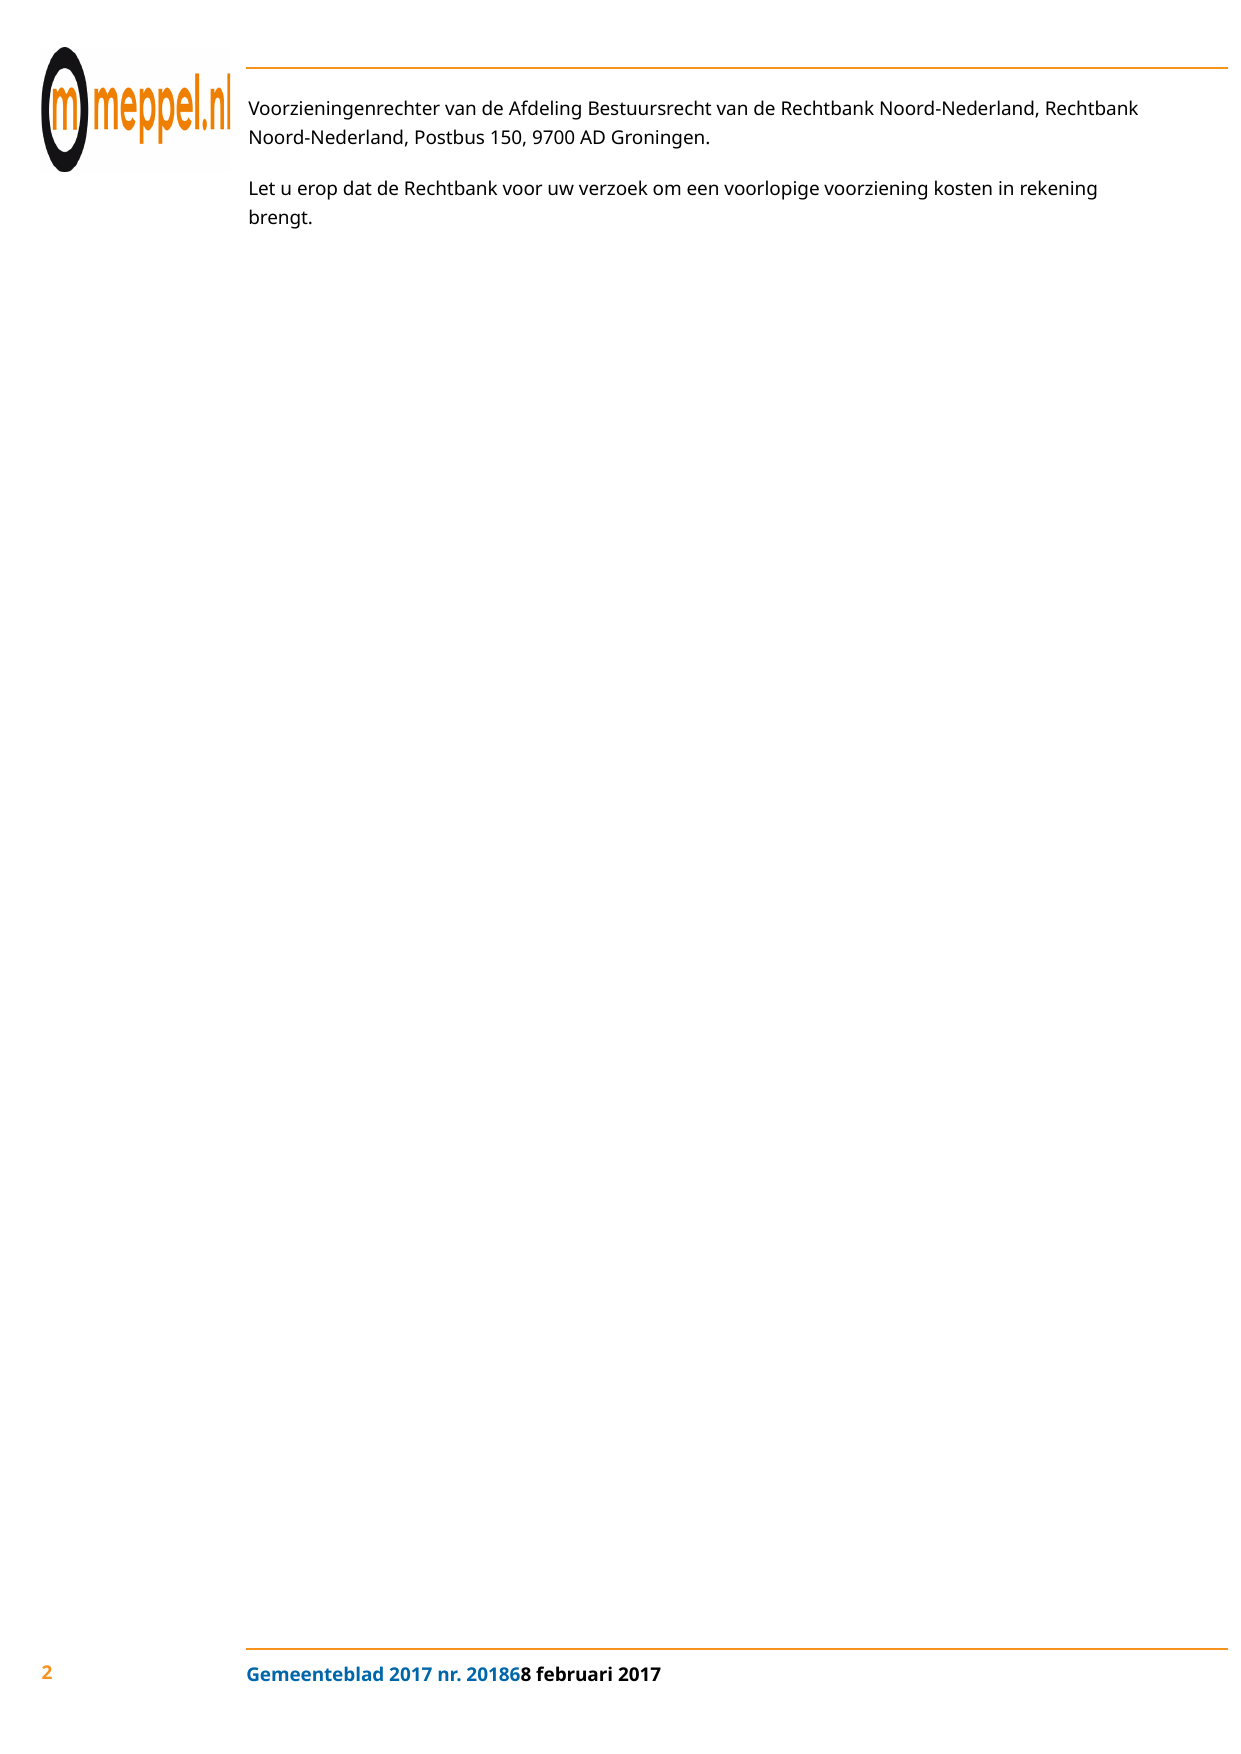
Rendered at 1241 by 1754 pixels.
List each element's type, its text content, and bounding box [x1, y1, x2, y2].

picture [41, 47, 231, 172]
text Let u erop dat de Rechtbank voor uw verzoek om een voorlopige voorziening kosten in rekening brengt. [248, 175, 1152, 230]
text Voorzieningenrechter van de Afdeling Bestuursrecht van de Rechtbank Noord-Nederland, Rechtbank Noord-Nederland, Postbus 150, 9700 AD Groningen. [248, 95, 1152, 150]
